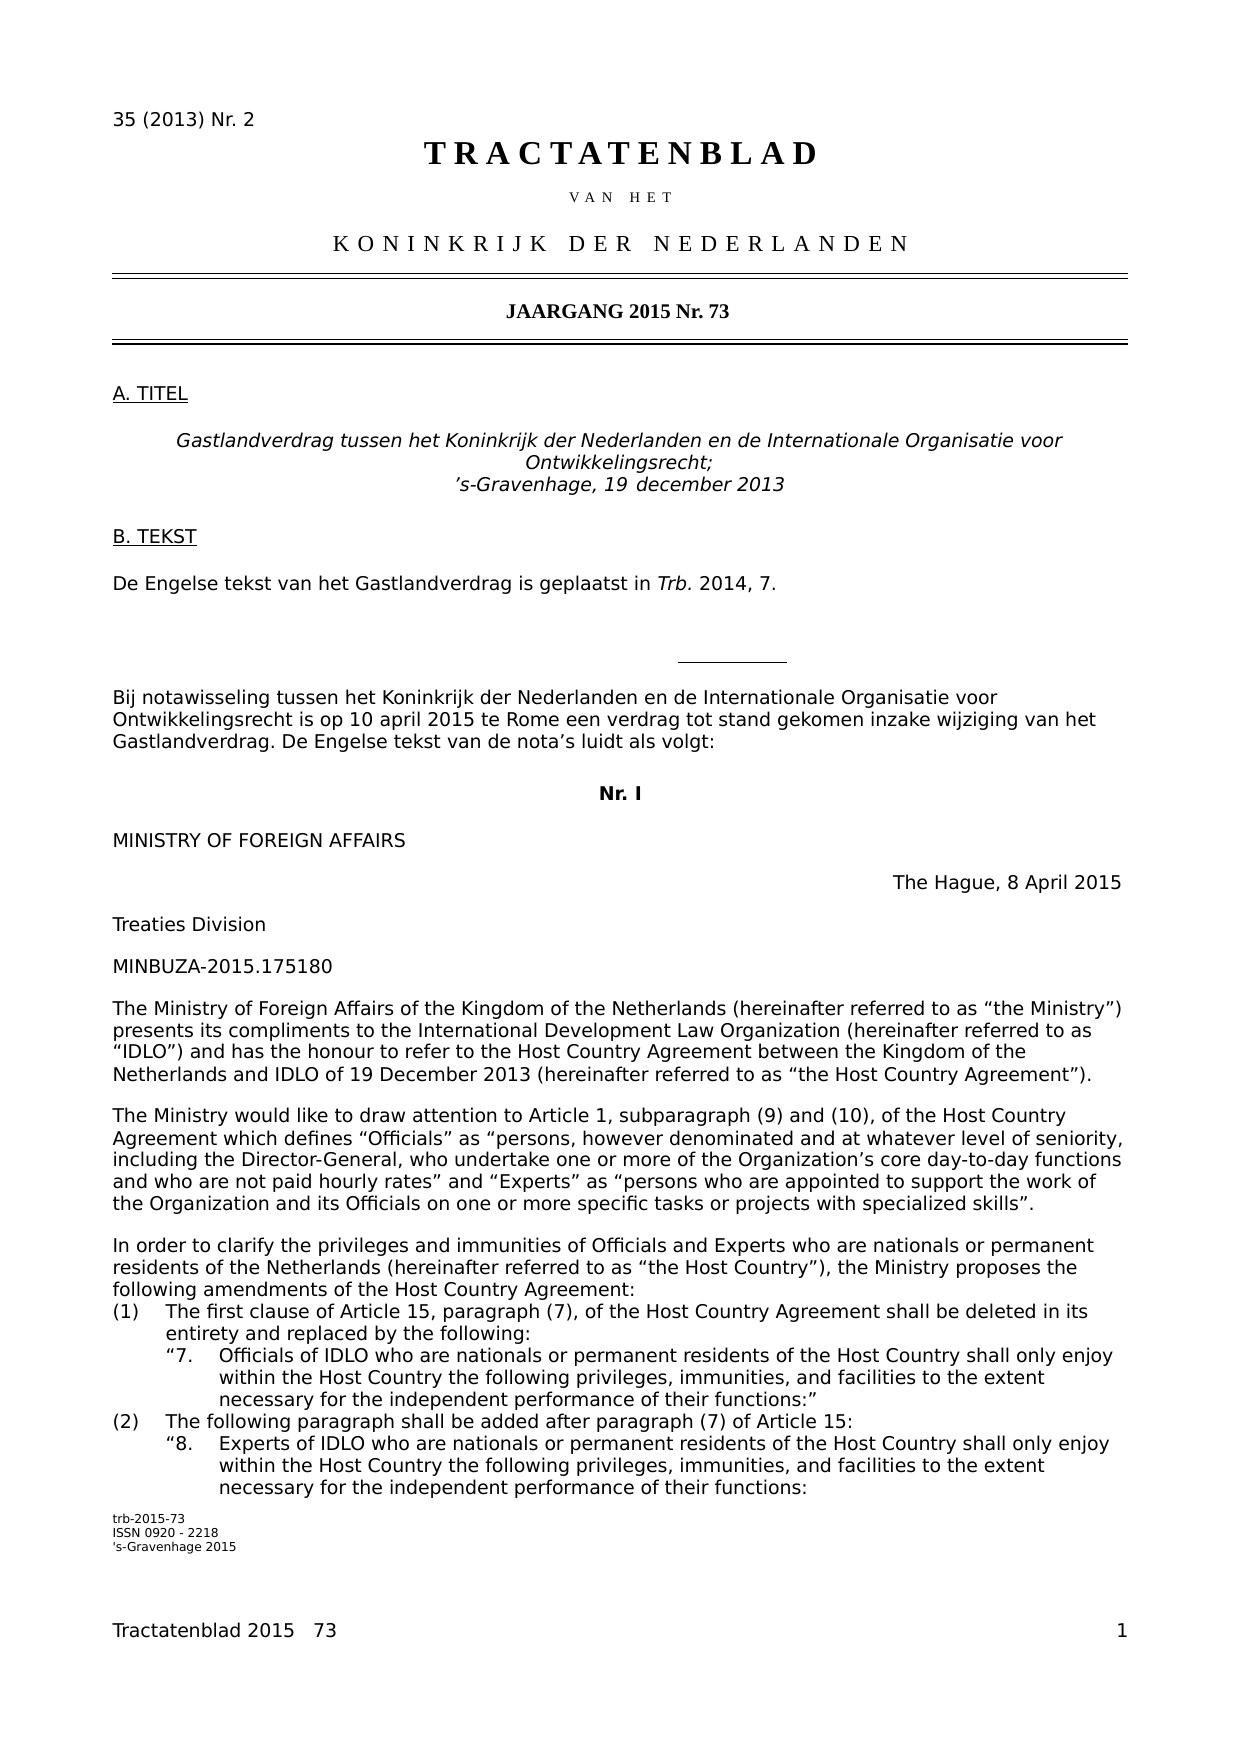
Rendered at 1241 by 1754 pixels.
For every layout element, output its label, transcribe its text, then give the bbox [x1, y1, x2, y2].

text (2) The following paragraph shall be added after paragraph (7) of Article 15: [112, 1411, 1128, 1433]
text The Hague, 8 April 2015 [112, 872, 1128, 893]
text KONINKRIJK DER NEDERLANDEN [112, 229, 1128, 256]
text VAN HET [112, 189, 1128, 206]
text The Ministry of Foreign Affairs of the Kingdom of the Netherlands (hereinafter referred to as “the Ministry”) presents its compliments to the International Development Law Organization (hereinafter referred to as “IDLO”) and has the honour to refer to the Host Country Agreement between the Kingdom of the Netherlands and IDLO of 19 December 2013 (hereinafter referred to as “the Host Country Agreement”). [112, 997, 1128, 1085]
text MINISTRY OF FOREIGN AFFAIRS [112, 829, 1128, 852]
text “7. Officials of IDLO who are nationals or permanent residents of the Host Country shall only enjoy within the Host Country the following privileges, immunities, and facilities to the extent necessary for the independent performance of their functions:” [165, 1345, 1128, 1411]
text Treaties Division [112, 913, 1128, 936]
subtitle B. TEKST [112, 526, 1128, 548]
text 35 (2013) Nr. 2 [112, 109, 1128, 131]
text “8. Experts of IDLO who are nationals or permanent residents of the Host Country shall only enjoy within the Host Country the following privileges, immunities, and facilities to the extent necessary for the independent performance of their functions: [165, 1433, 1128, 1499]
text MINBUZA-2015.175180 [112, 956, 1128, 977]
text De Engelse tekst van het Gastlandverdrag is geplaatst in Trb. 2014, 7. [112, 573, 1128, 595]
text Gastlandverdrag tussen het Koninkrijk der Nederlanden en de Internationale Organisatie voor Ontwikkelingsrecht; [112, 430, 1128, 474]
text JAARGANG 2015 Nr. 73 [112, 299, 1128, 323]
text TRACTATENBLAD [112, 133, 1128, 172]
text In order to clarify the privileges and immunities of Officials and Experts who are nationals or permanent residents of the Netherlands (hereinafter referred to as “the Host Country”), the Ministry proposes the following amendments of the Host Country Agreement: [112, 1235, 1128, 1301]
subtitle A. TITEL [112, 383, 1128, 405]
text trb-2015-73 [112, 1512, 346, 1526]
subtitle Nr. I [112, 783, 1128, 804]
text The Ministry would like to draw attention to Article 1, subparagraph (9) and (10), of the Host Country Agreement which defines “Officials” as “persons, however denominated and at whatever level of seniority, including the Director-General, who undertake one or more of the Organization’s core day-to-day functions and who are not paid hourly rates” and “Experts” as “persons who are appointed to support the work of the Organization and its Officials on one or more specific tasks or projects with specialized skills”. [112, 1105, 1128, 1215]
text ’s-Gravenhage, 19 december 2013 [112, 474, 1128, 496]
text ISSN 0920 - 2218 [112, 1526, 346, 1540]
text (1) The first clause of Article 15, paragraph (7), of the Host Country Agreement shall be deleted in its entirety and replaced by the following: [112, 1301, 1128, 1345]
text Bij notawisseling tussen het Koninkrijk der Nederlanden en de Internationale Organisatie voor Ontwikkelingsrecht is op 10 april 2015 te Rome een verdrag tot stand gekomen inzake wijziging van het Gastlandverdrag. De Engelse tekst van de nota’s luidt als volgt: [112, 687, 1128, 753]
text 's-Gravenhage 2015 [112, 1540, 346, 1554]
